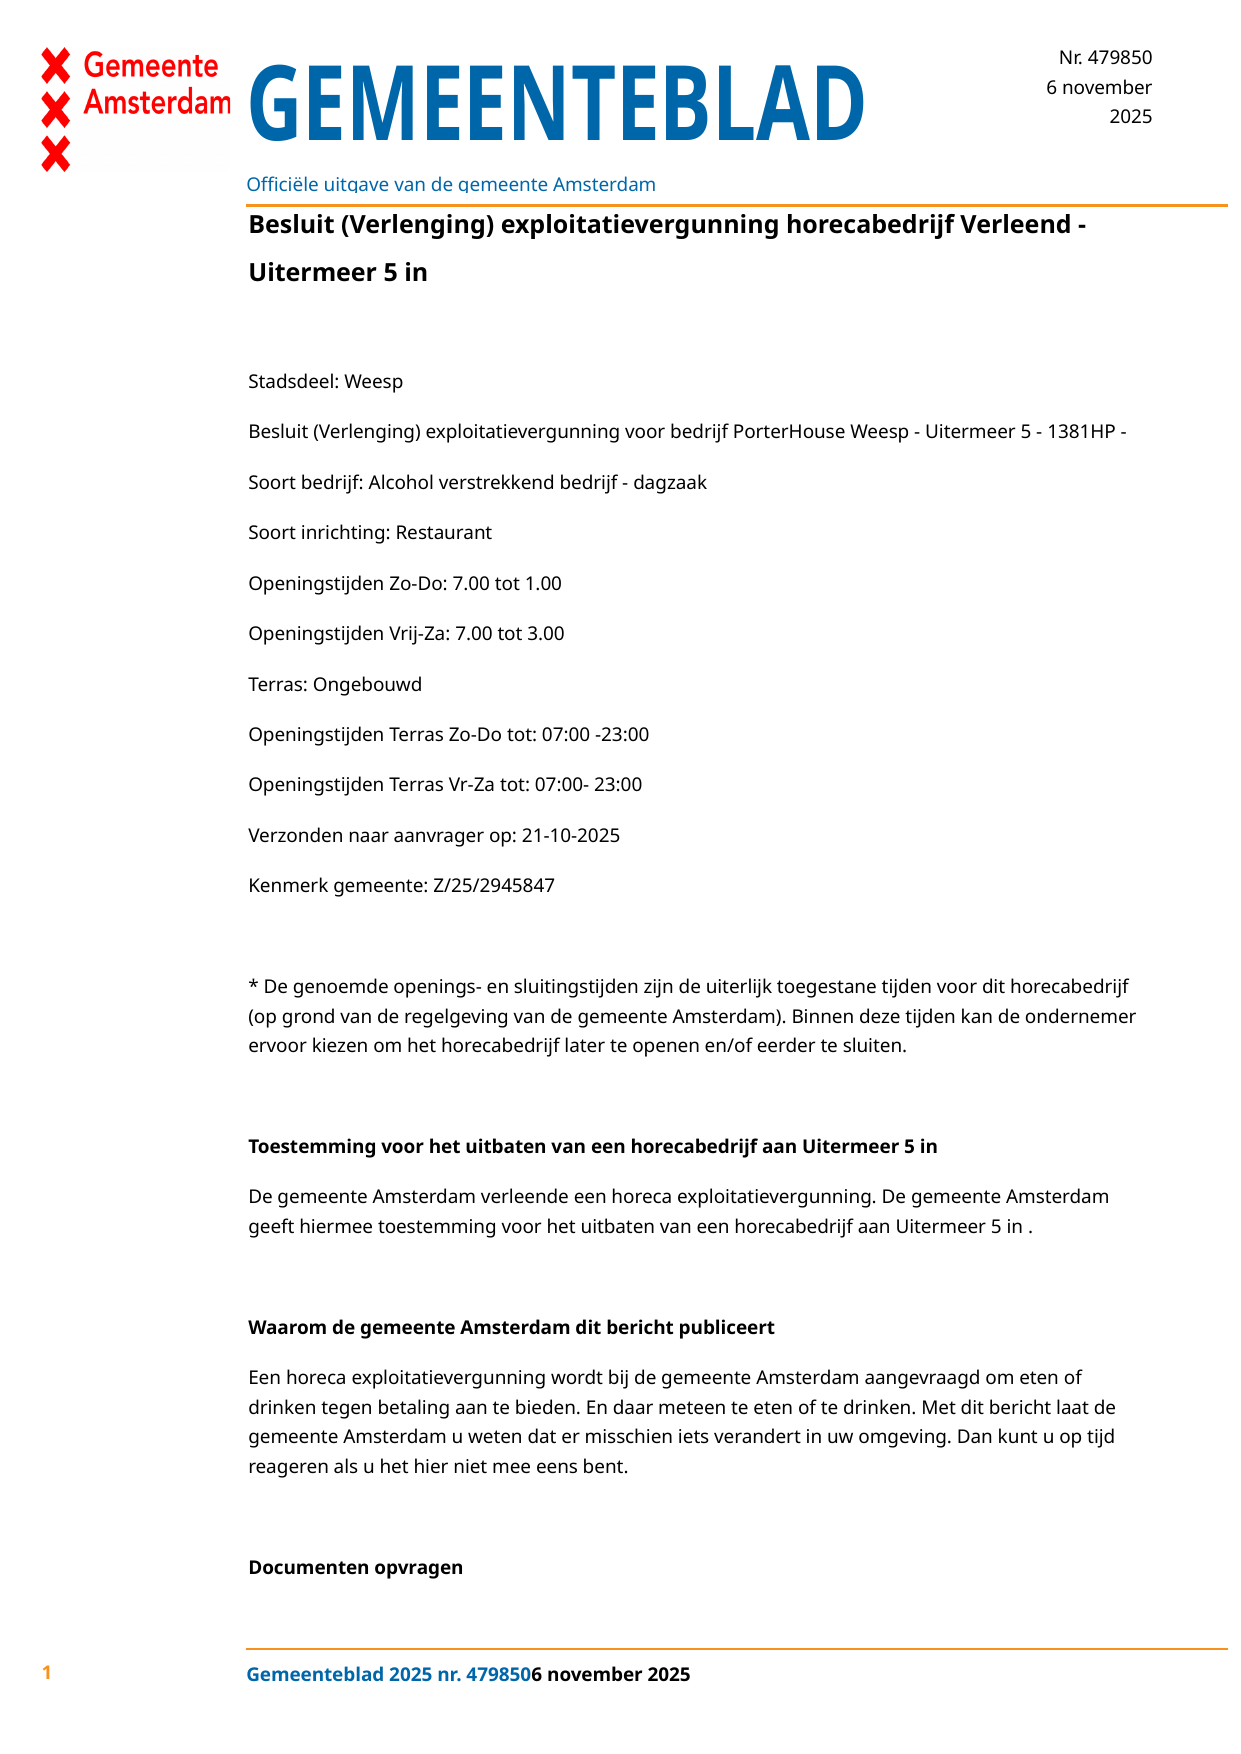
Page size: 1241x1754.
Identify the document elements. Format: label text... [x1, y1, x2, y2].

text Terras: Ongebouwd [248, 671, 1152, 697]
text De gemeente Amsterdam verleende een horeca exploitatievergunning. De gemeente Amsterdam geeft hiermee toestemming voor het uitbaten van een horecabedrijf aan Uitermeer 5 in . [248, 1184, 1152, 1239]
picture [41, 47, 231, 172]
text Een horeca exploitatievergunning wordt bij de gemeente Amsterdam aangevraagd om eten of drinken tegen betaling aan te bieden. En daar meteen te eten of te drinken. Met dit bericht laat de gemeente Amsterdam u weten dat er misschien iets verandert in uw omgeving. Dan kunt u op tijd reageren als u het hier niet mee eens bent. [248, 1364, 1152, 1479]
text Verzonden naar aanvrager op: 21-10-2025 [248, 822, 1152, 848]
text Besluit (Verlenging) exploitatievergunning horecabedrijf Verleend - Uitermeer 5 in [248, 207, 1152, 288]
text Openingstijden Terras Zo-Do tot: 07:00 -23:00 [248, 721, 1152, 747]
text Openingstijden Terras Vr-Za tot: 07:00- 23:00 [248, 772, 1152, 797]
text Besluit (Verlenging) exploitatievergunning voor bedrijf PorterHouse Weesp - Uitermeer 5 - 1381HP - [248, 419, 1152, 444]
text Documenten opvragen [248, 1554, 1152, 1580]
text Openingstijden Zo-Do: 7.00 tot 1.00 [248, 570, 1152, 596]
text Openingstijden Vrij-Za: 7.00 tot 3.00 [248, 620, 1152, 646]
text Soort bedrijf: Alcohol verstrekkend bedrijf - dagzaak [248, 469, 1152, 495]
text Kenmerk gemeente: Z/25/2945847 [248, 872, 1152, 898]
text Stadsdeel: Weesp [248, 368, 1152, 394]
text Waarom de gemeente Amsterdam dit bericht publiceert [248, 1314, 1152, 1340]
text Toestemming voor het uitbaten van een horecabedrijf aan Uitermeer 5 in [248, 1133, 1152, 1159]
text * De genoemde openings- en sluitingstijden zijn de uiterlijk toegestane tijden voor dit horecabedrijf (op grond van de regelgeving van de gemeente Amsterdam). Binnen deze tijden kan de ondernemer ervoor kiezen om het horecabedrijf later te openen en/of eerder te sluiten. [248, 973, 1152, 1058]
text Soort inrichting: Restaurant [248, 519, 1152, 545]
